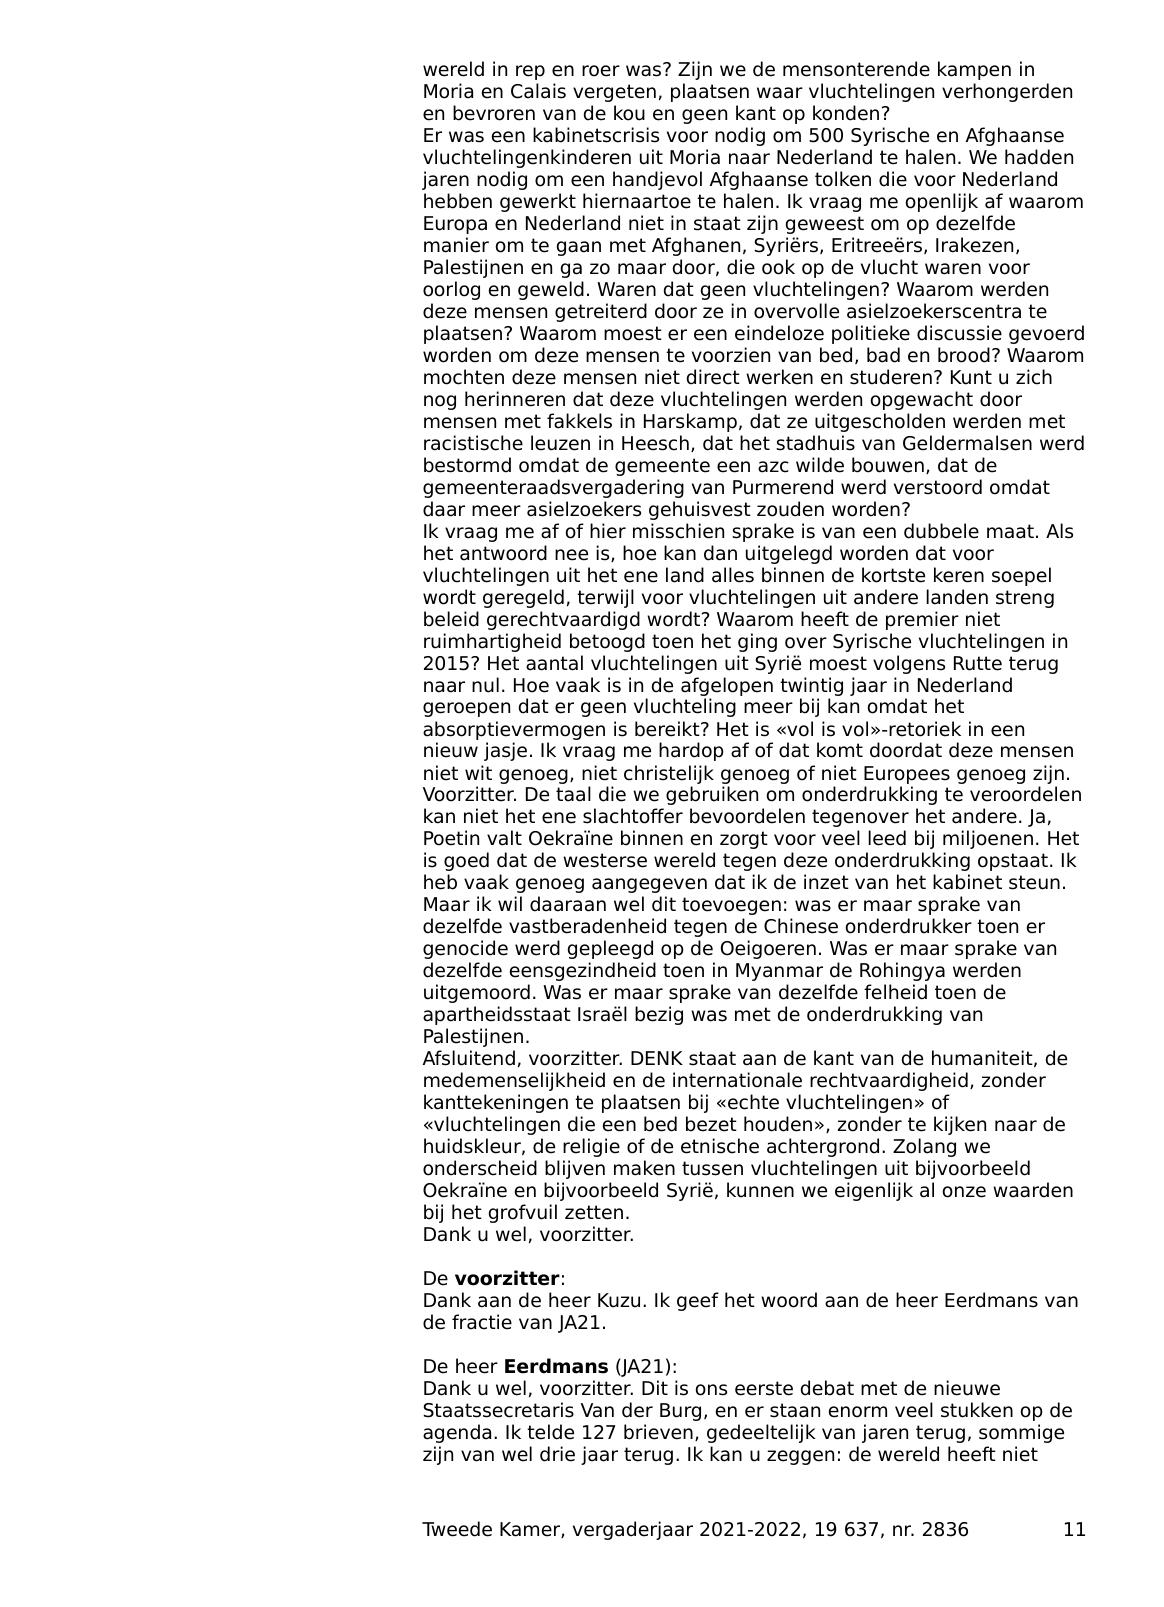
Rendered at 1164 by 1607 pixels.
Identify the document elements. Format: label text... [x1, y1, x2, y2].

text Dank u wel, voorzitter. Dit is ons eerste debat met de nieuwe Staatssecretaris Van der Burg, en er staan enorm veel stukken op de agenda. Ik telde 127 brieven, gedeeltelijk van jaren terug, sommige zijn van wel drie jaar terug. Ik kan u zeggen: de wereld heeft niet [422, 1378, 1087, 1466]
text De voorzitter: [422, 1268, 1087, 1290]
text Afsluitend, voorzitter. DENK staat aan de kant van de humaniteit, de medemenselijkheid en de internationale rechtvaardigheid, zonder kanttekeningen te plaatsen bij «echte vluchtelingen» of «vluchtelingen die een bed bezet houden», zonder te kijken naar de huidskleur, de religie of de etnische achtergrond. Zolang we onderscheid blijven maken tussen vluchtelingen uit bijvoorbeeld Oekraïne en bijvoorbeeld Syrië, kunnen we eigenlijk al onze waarden bij het grofvuil zetten. [422, 1048, 1087, 1224]
text Dank aan de heer Kuzu. Ik geef het woord aan de heer Eerdmans van de fractie van JA21. [422, 1290, 1087, 1334]
text Er was een kabinetscrisis voor nodig om 500 Syrische en Afghaanse vluchtelingenkinderen uit Moria naar Nederland te halen. We hadden jaren nodig om een handjevol Afghaanse tolken die voor Nederland hebben gewerkt hiernaartoe te halen. Ik vraag me openlijk af waarom Europa en Nederland niet in staat zijn geweest om op dezelfde manier om te gaan met Afghanen, Syriërs, Eritreeërs, Irakezen, Palestijnen en ga zo maar door, die ook op de vlucht waren voor oorlog en geweld. Waren dat geen vluchtelingen? Waarom werden deze mensen getreiterd door ze in overvolle asielzoekerscentra te plaatsen? Waarom moest er een eindeloze politieke discussie gevoerd worden om deze mensen te voorzien van bed, bad en brood? Waarom mochten deze mensen niet direct werken en studeren? Kunt u zich nog herinneren dat deze vluchtelingen werden opgewacht door mensen met fakkels in Harskamp, dat ze uitgescholden werden met racistische leuzen in Heesch, dat het stadhuis van Geldermalsen werd bestormd omdat de gemeente een azc wilde bouwen, dat de gemeenteraadsvergadering van Purmerend werd verstoord omdat daar meer asielzoekers gehuisvest zouden worden? [422, 125, 1087, 521]
text Dank u wel, voorzitter. [422, 1224, 1087, 1246]
text Ik vraag me af of hier misschien sprake is van een dubbele maat. Als het antwoord nee is, hoe kan dan uitgelegd worden dat voor vluchtelingen uit het ene land alles binnen de kortste keren soepel wordt geregeld, terwijl voor vluchtelingen uit andere landen streng beleid gerechtvaardigd wordt? Waarom heeft de premier niet ruimhartigheid betoogd toen het ging over Syrische vluchtelingen in 2015? Het aantal vluchtelingen uit Syrië moest volgens Rutte terug naar nul. Hoe vaak is in de afgelopen twintig jaar in Nederland geroepen dat er geen vluchteling meer bij kan omdat het absorptievermogen is bereikt? Het is «vol is vol»-retoriek in een nieuw jasje. Ik vraag me hardop af of dat komt doordat deze mensen niet wit genoeg, niet christelijk genoeg of niet Europees genoeg zijn. Voorzitter. De taal die we gebruiken om onderdrukking te veroordelen kan niet het ene slachtoffer bevoordelen tegenover het andere. Ja, Poetin valt Oekraïne binnen en zorgt voor veel leed bij miljoenen. Het is goed dat de westerse wereld tegen deze onderdrukking opstaat. Ik heb vaak genoeg aangegeven dat ik de inzet van het kabinet steun. Maar ik wil daaraan wel dit toevoegen: was er maar sprake van dezelfde vastberadenheid tegen de Chinese onderdrukker toen er genocide werd gepleegd op de Oeigoeren. Was er maar sprake van dezelfde eensgezindheid toen in Myanmar de Rohingya werden uitgemoord. Was er maar sprake van dezelfde felheid toen de apartheidsstaat Israël bezig was met de onderdrukking van Palestijnen. [422, 521, 1087, 1048]
text De heer Eerdmans (JA21): [422, 1356, 1087, 1378]
text wereld in rep en roer was? Zijn we de mensonterende kampen in Moria en Calais vergeten, plaatsen waar vluchtelingen verhongerden en bevroren van de kou en geen kant op konden? [422, 59, 1087, 125]
